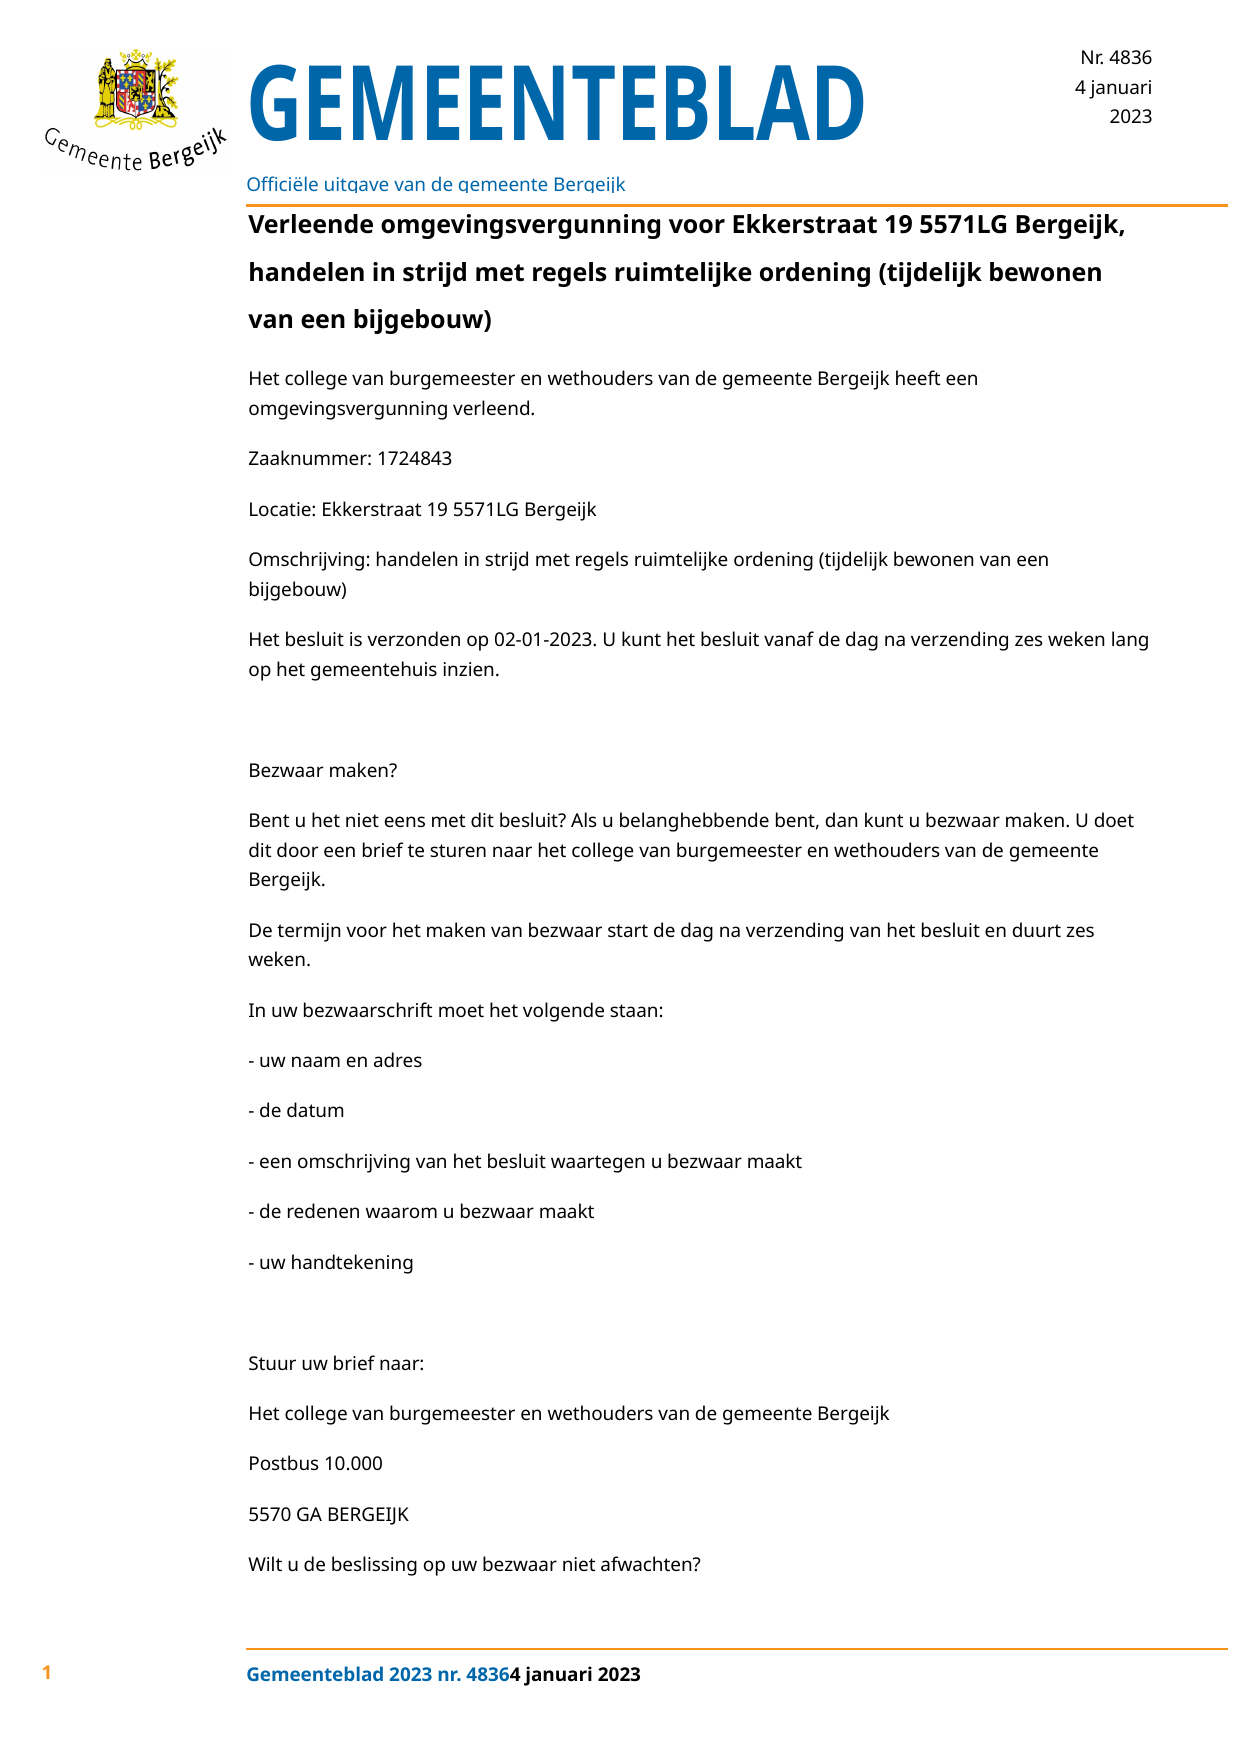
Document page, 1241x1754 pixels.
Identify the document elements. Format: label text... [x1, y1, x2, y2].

text - een omschrijving van het besluit waartegen u bezwaar maakt [248, 1148, 1152, 1174]
text Verleende omgevingsvergunning voor Ekkerstraat 19 5571LG Bergeijk, handelen in strijd met regels ruimtelijke ordening (tijdelijk bewonen van een bijgebouw) [248, 207, 1152, 336]
text Locatie: Ekkerstraat 19 5571LG Bergeijk [248, 496, 1152, 522]
picture [41, 47, 231, 172]
text - uw handtekening [248, 1249, 1152, 1274]
text Het college van burgemeester en wethouders van de gemeente Bergeijk [248, 1400, 1152, 1426]
text Het besluit is verzonden op 02-01-2023. U kunt het besluit vanaf de dag na verzending zes weken lang op het gemeentehuis inzien. [248, 626, 1152, 682]
text Bezwaar maken? [248, 757, 1152, 782]
text - uw naam en adres [248, 1047, 1152, 1073]
text De termijn voor het maken van bezwaar start de dag na verzending van het besluit en duurt zes weken. [248, 917, 1152, 972]
text Het college van burgemeester en wethouders van de gemeente Bergeijk heeft een omgevingsvergunning verleend. [248, 366, 1152, 421]
text Bent u het niet eens met dit besluit? Als u belanghebbende bent, dan kunt u bezwaar maken. U doet dit door een brief te sturen naar het college van burgemeester en wethouders van de gemeente Bergeijk. [248, 807, 1152, 892]
text Stuur uw brief naar: [248, 1350, 1152, 1375]
text 5570 GA BERGEIJK [248, 1501, 1152, 1527]
text Wilt u de beslissing op uw bezwaar niet afwachten? [248, 1551, 1152, 1577]
text - de redenen waarom u bezwaar maakt [248, 1198, 1152, 1224]
text Zaaknummer: 1724843 [248, 446, 1152, 471]
text In uw bezwaarschrift moet het volgende staan: [248, 997, 1152, 1022]
text Omschrijving: handelen in strijd met regels ruimtelijke ordening (tijdelijk bewonen van een bijgebouw) [248, 546, 1152, 602]
text Postbus 10.000 [248, 1451, 1152, 1476]
text - de datum [248, 1098, 1152, 1123]
